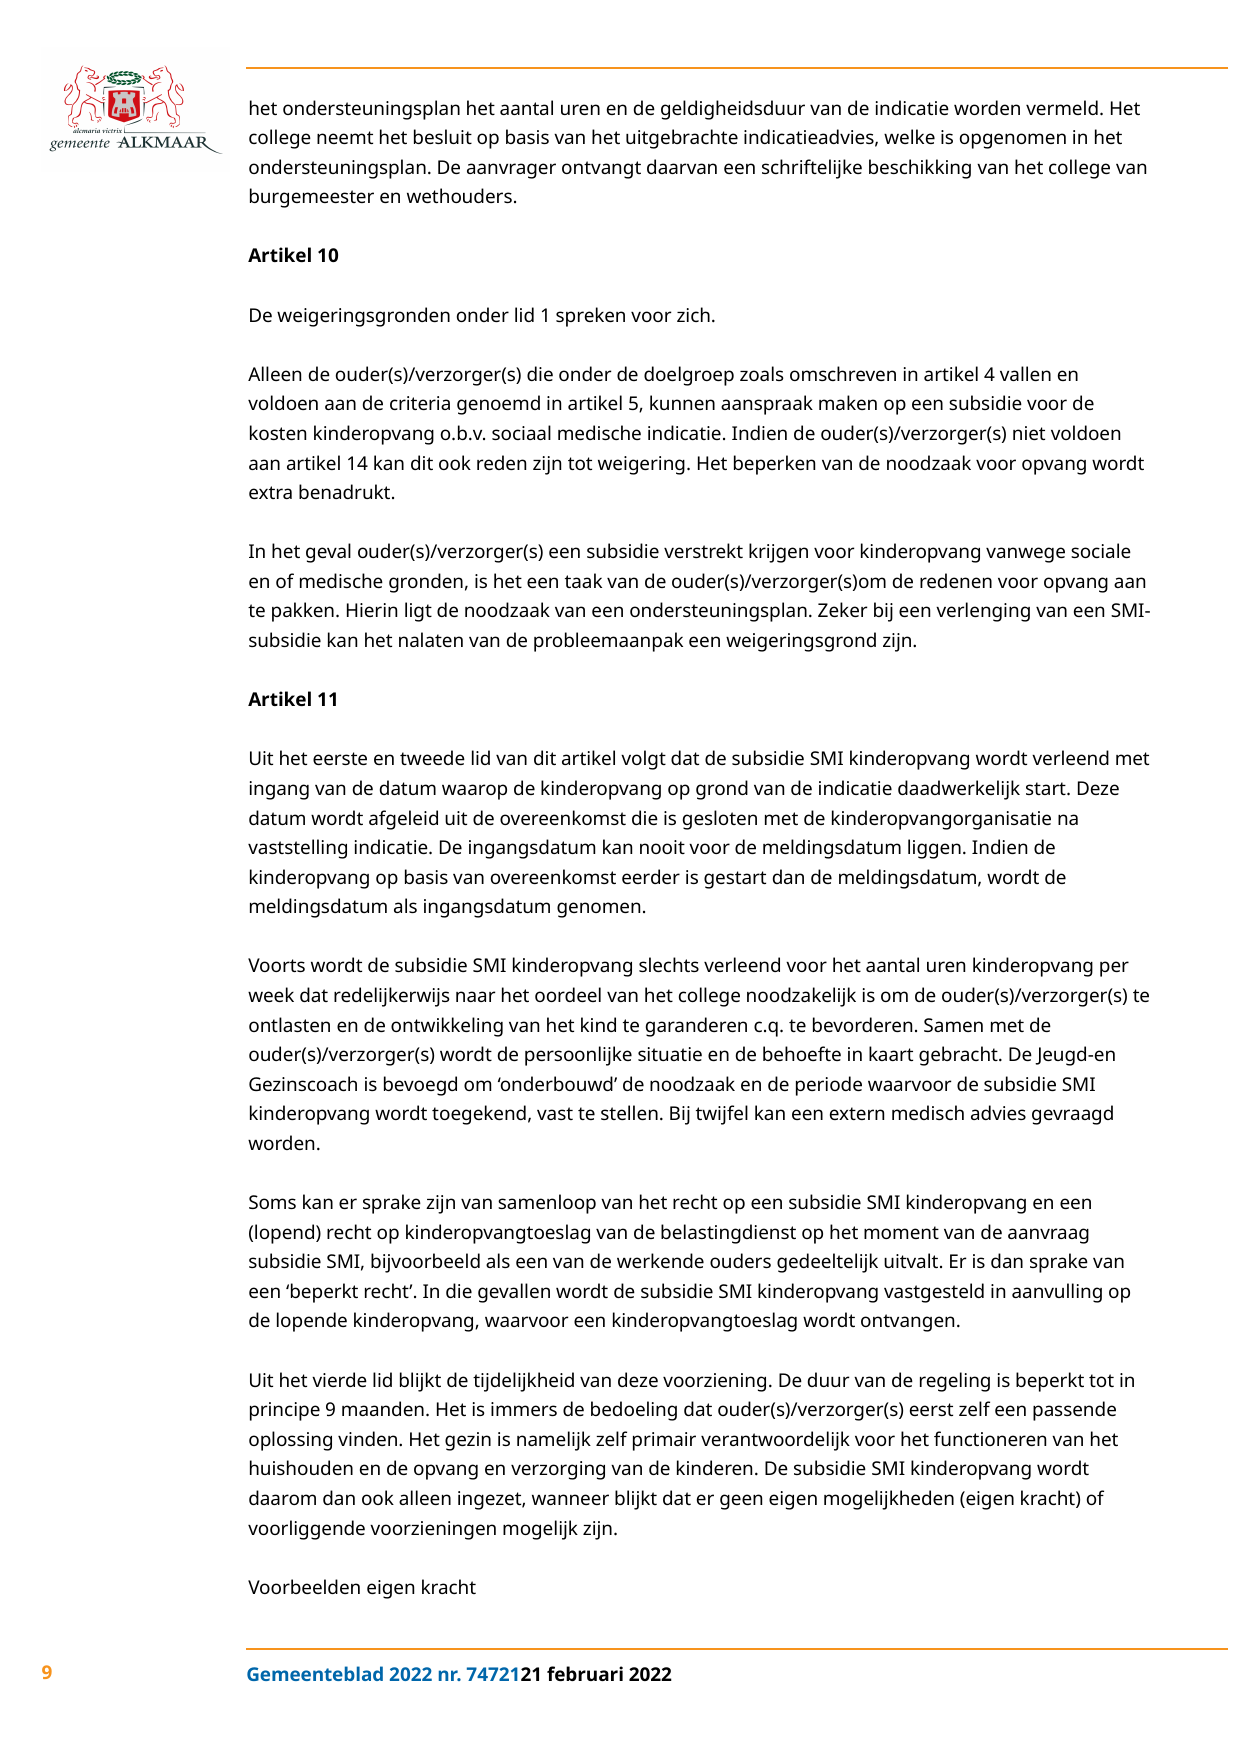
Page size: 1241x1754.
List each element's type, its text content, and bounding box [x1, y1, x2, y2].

picture [41, 47, 231, 172]
text Voorbeelden eigen kracht [248, 1574, 1152, 1600]
text Uit het eerste en tweede lid van dit artikel volgt dat de subsidie SMI kinderopvang wordt verleend met ingang van de datum waarop de kinderopvang op grond van de indicatie daadwerkelijk start. Deze datum wordt afgeleid uit de overeenkomst die is gesloten met de kinderopvangorganisatie na vaststelling indicatie. De ingangsdatum kan nooit voor de meldingsdatum liggen. Indien de kinderopvang op basis van overeenkomst eerder is gestart dan de meldingsdatum, wordt de meldingsdatum als ingangsdatum genomen. [248, 746, 1152, 919]
text het ondersteuningsplan het aantal uren en de geldigheidsduur van de indicatie worden vermeld. Het college neemt het besluit op basis van het uitgebrachte indicatieadvies, welke is opgenomen in het ondersteuningsplan. De aanvrager ontvangt daarvan een schriftelijke beschikking van het college van burgemeester en wethouders. [248, 95, 1152, 209]
text Uit het vierde lid blijkt de tijdelijkheid van deze voorziening. De duur van de regeling is beperkt tot in principe 9 maanden. Het is immers de bedoeling dat ouder(s)/verzorger(s) eerst zelf een passende oplossing vinden. Het gezin is namelijk zelf primair verantwoordelijk voor het functioneren van het huishouden en de opvang en verzorging van de kinderen. De subsidie SMI kinderopvang wordt daarom dan ook alleen ingezet, wanneer blijkt dat er geen eigen mogelijkheden (eigen kracht) of voorliggende voorzieningen mogelijk zijn. [248, 1367, 1152, 1541]
text Alleen de ouder(s)/verzorger(s) die onder de doelgroep zoals omschreven in artikel 4 vallen en voldoen aan de criteria genoemd in artikel 5, kunnen aanspraak maken op een subsidie voor de kosten kinderopvang o.b.v. sociaal medische indicatie. Indien de ouder(s)/verzorger(s) niet voldoen aan artikel 14 kan dit ook reden zijn tot weigering. Het beperken van de noodzaak voor opvang wordt extra benadrukt. [248, 361, 1152, 505]
text De weigeringsgronden onder lid 1 spreken voor zich. [248, 302, 1152, 328]
text Voorts wordt de subsidie SMI kinderopvang slechts verleend voor het aantal uren kinderopvang per week dat redelijkerwijs naar het oordeel van het college noodzakelijk is om de ouder(s)/verzorger(s) te ontlasten en de ontwikkeling van het kind te garanderen c.q. te bevorderen. Samen met de ouder(s)/verzorger(s) wordt de persoonlijke situatie en de behoefte in kaart gebracht. De Jeugd-en Gezinscoach is bevoegd om ‘onderbouwd’ de noodzaak en de periode waarvoor de subsidie SMI kinderopvang wordt toegekend, vast te stellen. Bij twijfel kan een extern medisch advies gevraagd worden. [248, 953, 1152, 1156]
text Artikel 10 [248, 243, 1152, 268]
text In het geval ouder(s)/verzorger(s) een subsidie verstrekt krijgen voor kinderopvang vanwege sociale en of medische gronden, is het een taak van de ouder(s)/verzorger(s)om de redenen voor opvang aan te pakken. Hierin ligt de noodzaak van een ondersteuningsplan. Zeker bij een verlenging van een SMI-subsidie kan het nalaten van de probleemaanpak een weigeringsgrond zijn. [248, 538, 1152, 653]
text Soms kan er sprake zijn van samenloop van het recht op een subsidie SMI kinderopvang en een (lopend) recht op kinderopvangtoeslag van de belastingdienst op het moment van de aanvraag subsidie SMI, bijvoorbeeld als een van de werkende ouders gedeeltelijk uitvalt. Er is dan sprake van een ‘beperkt recht’. In die gevallen wordt de subsidie SMI kinderopvang vastgesteld in aanvulling op de lopende kinderopvang, waarvoor een kinderopvangtoeslag wordt ontvangen. [248, 1189, 1152, 1333]
text Artikel 11 [248, 686, 1152, 712]
